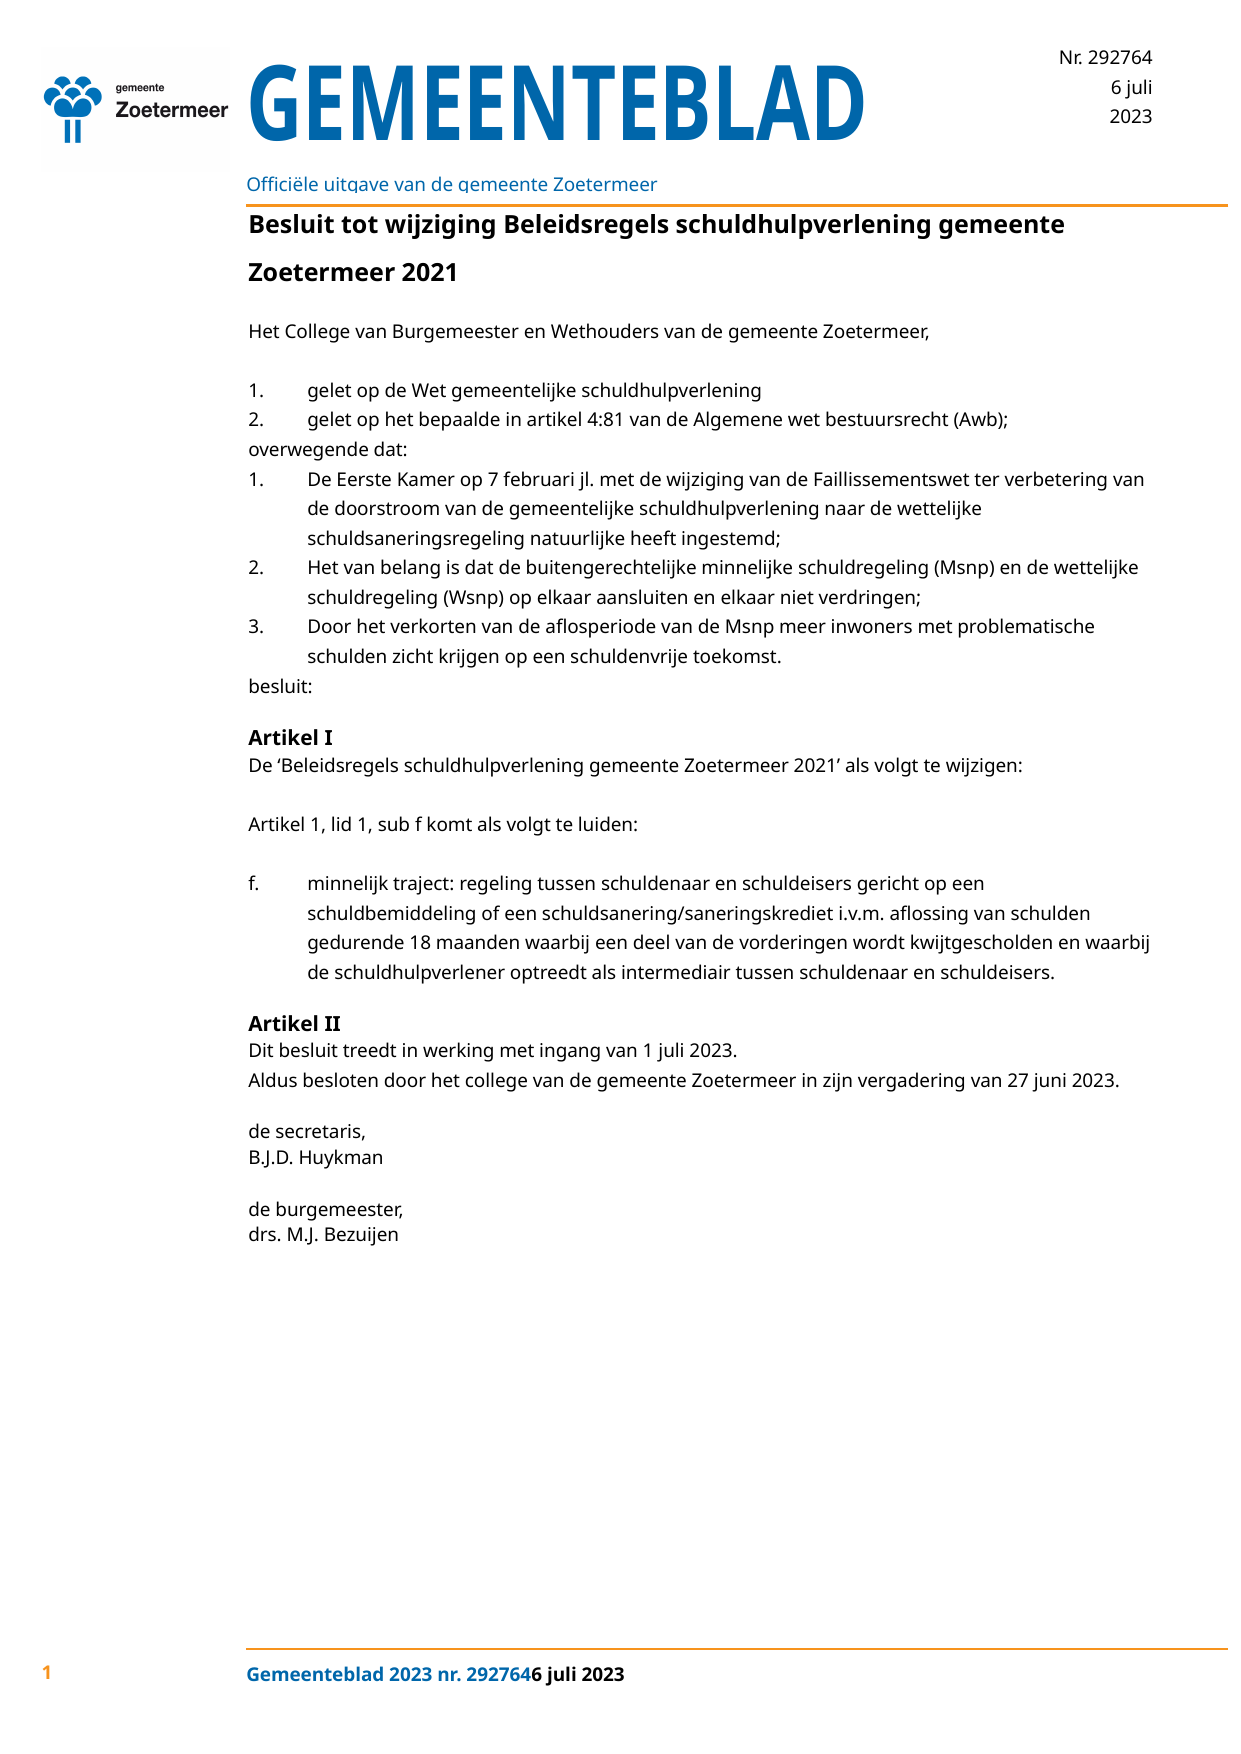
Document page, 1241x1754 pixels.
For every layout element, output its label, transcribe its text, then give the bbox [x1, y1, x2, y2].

list De Eerste Kamer op 7 februari jl. met de wijziging van de Faillissementswet ter verbetering van de doorstroom van de gemeentelijke schuldhulpverlening naar de wettelijke schuldsaneringsregeling natuurlijke heeft ingestemd; [248, 466, 1152, 551]
text Besluit tot wijziging Beleidsregels schuldhulpverlening gemeente Zoetermeer 2021 [248, 207, 1152, 288]
text besluit: [248, 673, 1152, 699]
text B.J.D. Huykman [248, 1144, 1152, 1170]
text de burgemeester, [248, 1196, 1152, 1222]
text De ‘Beleidsregels schuldhulpverlening gemeente Zoetermeer 2021’ als volgt te wijzigen: [248, 752, 1152, 777]
text Het College van Burgemeester en Wethouders van de gemeente Zoetermeer, [248, 318, 1152, 344]
text Artikel II [248, 1009, 1152, 1038]
list gelet op het bepaalde in artikel 4:81 van de Algemene wet bestuursrecht (Awb); [248, 407, 1152, 432]
list gelet op de Wet gemeentelijke schuldhulpverlening [248, 377, 1152, 403]
text Artikel 1, lid 1, sub f komt als volgt te luiden: [248, 811, 1152, 837]
picture [41, 47, 231, 172]
list Door het verkorten van de aflosperiode van de Msnp meer inwoners met problematische schulden zicht krijgen op een schuldenvrije toekomst. [248, 614, 1152, 669]
text de secretaris, [248, 1119, 1152, 1144]
list minnelijk traject: regeling tussen schuldenaar en schuldeisers gericht op een schuldbemiddeling of een schuldsanering/saneringskrediet i.v.m. aflossing van schulden gedurende 18 maanden waarbij een deel van de vorderingen wordt kwijtgescholden en waarbij de schuldhulpverlener optreedt als intermediair tussen schuldenaar en schuldeisers. [248, 870, 1152, 984]
text overwegende dat: [248, 436, 1152, 462]
text Dit besluit treedt in werking met ingang van 1 juli 2023. [248, 1038, 1152, 1063]
text drs. M.J. Bezuijen [248, 1222, 1152, 1247]
text Aldus besloten door het college van de gemeente Zoetermeer in zijn vergadering van 27 juni 2023. [248, 1067, 1152, 1093]
text Artikel I [248, 723, 1152, 752]
list Het van belang is dat de buitengerechtelijke minnelijke schuldregeling (Msnp) en de wettelijke schuldregeling (Wsnp) op elkaar aansluiten en elkaar niet verdringen; [248, 554, 1152, 610]
